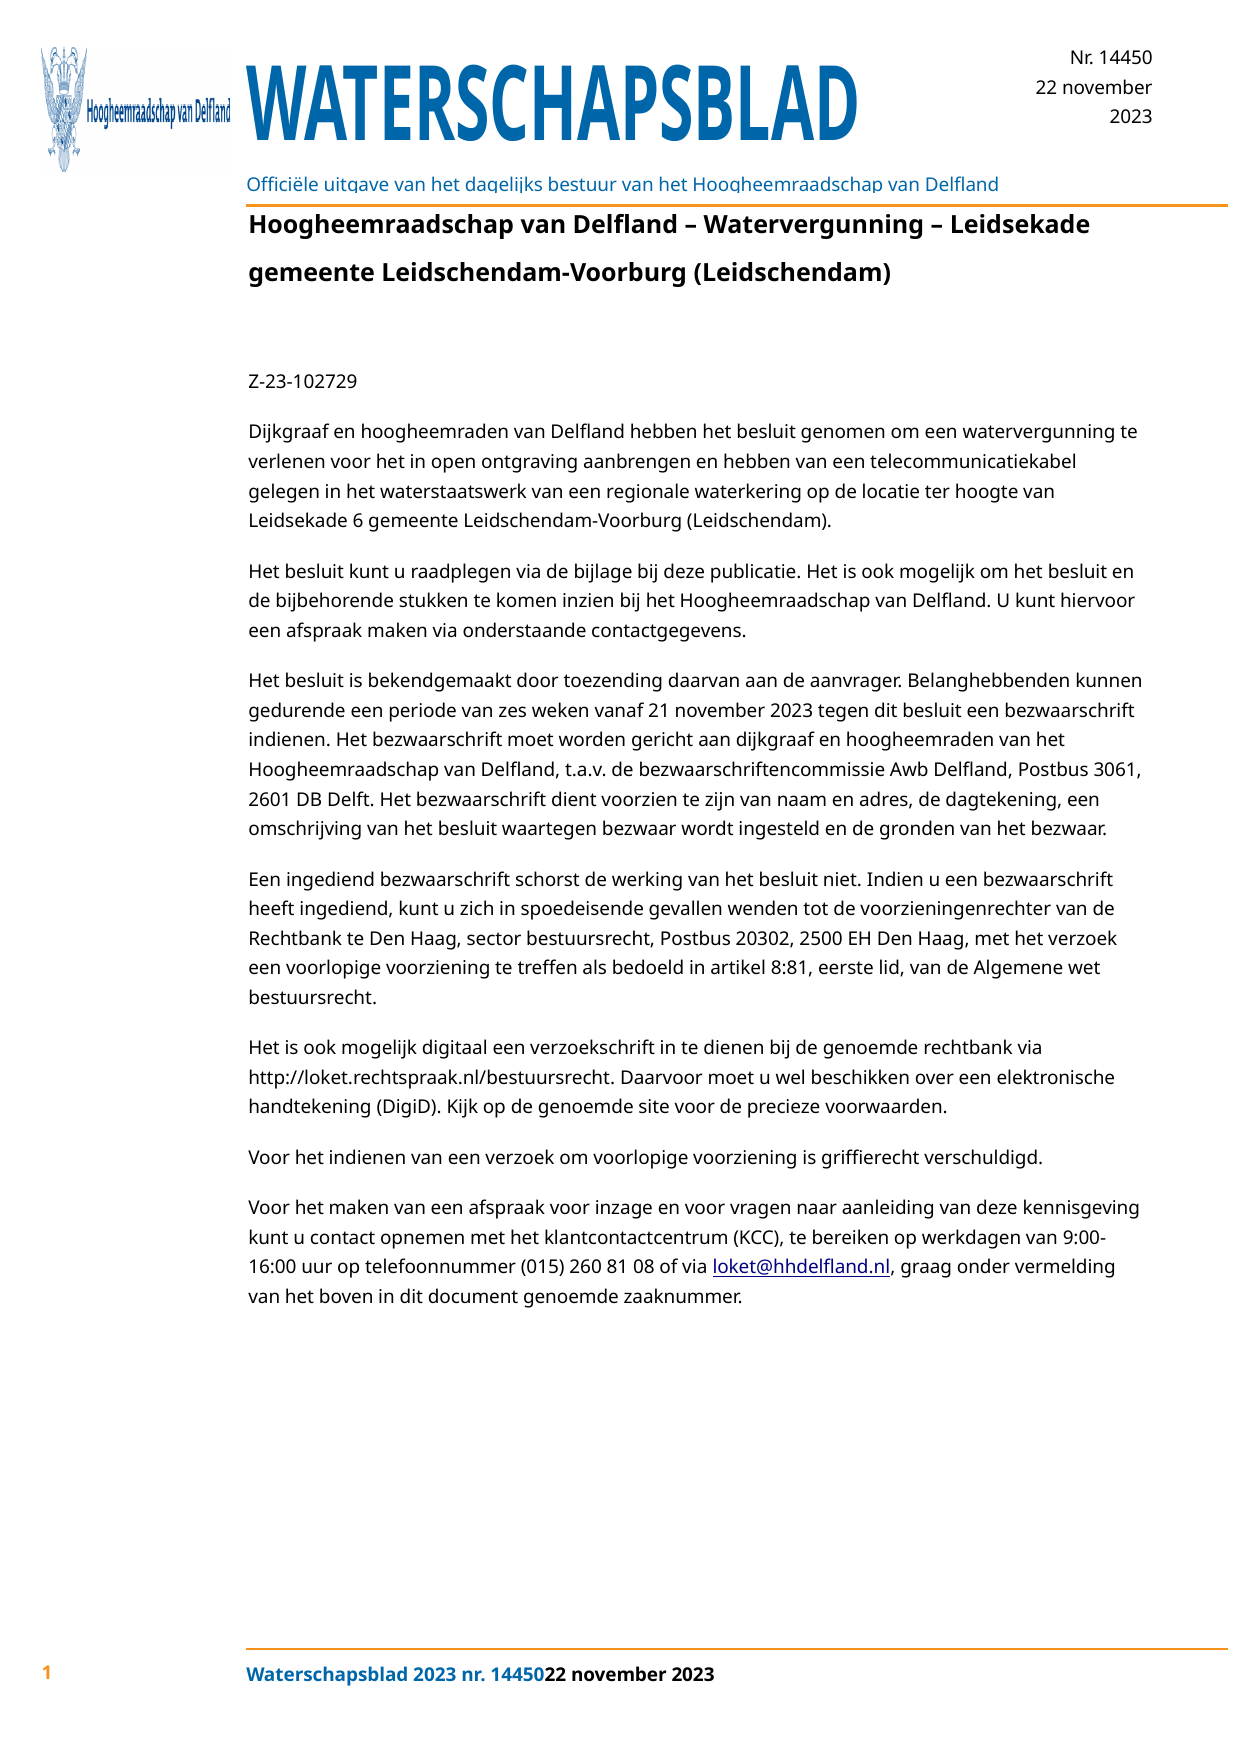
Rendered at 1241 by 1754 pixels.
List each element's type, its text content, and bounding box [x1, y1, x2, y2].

text Z-23-102729 [248, 368, 1152, 394]
text Het besluit kunt u raadplegen via de bijlage bij deze publicatie. Het is ook mogelijk om het besluit en de bijbehorende stukken te komen inzien bij het Hoogheemraadschap van Delfland. U kunt hiervoor een afspraak maken via onderstaande contactgegevens. [248, 558, 1152, 643]
text Hoogheemraadschap van Delfland – Watervergunning – Leidsekade gemeente Leidschendam-Voorburg (Leidschendam) [248, 207, 1152, 288]
text Het is ook mogelijk digitaal een verzoekschrift in te dienen bij de genoemde rechtbank via http://loket.rechtspraak.nl/bestuursrecht. Daarvoor moet u wel beschikken over een elektronische handtekening (DigiD). Kijk op de genoemde site voor de precieze voorwaarden. [248, 1034, 1152, 1119]
picture [41, 47, 231, 172]
text Voor het indienen van een verzoek om voorlopige voorziening is griffierecht verschuldigd. [248, 1144, 1152, 1170]
text Voor het maken van een afspraak voor inzage en voor vragen naar aanleiding van deze kennisgeving kunt u contact opnemen met het klantcontactcentrum (KCC), te bereiken op werkdagen van 9:00-16:00 uur op telefoonnummer (015) 260 81 08 of via loket@hhdelfland.nl, graag onder vermelding van het boven in dit document genoemde zaaknummer. [248, 1194, 1152, 1309]
text Het besluit is bekendgemaakt door toezending daarvan aan de aanvrager. Belanghebbenden kunnen gedurende een periode van zes weken vanaf 21 november 2023 tegen dit besluit een bezwaarschrift indienen. Het bezwaarschrift moet worden gericht aan dijkgraaf en hoogheemraden van het Hoogheemraadschap van Delfland, t.a.v. de bezwaarschriftencommissie Awb Delfland, Postbus 3061, 2601 DB Delft. Het bezwaarschrift dient voorzien te zijn van naam en adres, de dagtekening, een omschrijving van het besluit waartegen bezwaar wordt ingesteld en de gronden van het bezwaar. [248, 667, 1152, 841]
text Een ingediend bezwaarschrift schorst de werking van het besluit niet. Indien u een bezwaarschrift heeft ingediend, kunt u zich in spoedeisende gevallen wenden tot de voorzieningenrechter van de Rechtbank te Den Haag, sector bestuursrecht, Postbus 20302, 2500 EH Den Haag, met het verzoek een voorlopige voorziening te treffen als bedoeld in artikel 8:81, eerste lid, van de Algemene wet bestuursrecht. [248, 866, 1152, 1010]
text Dijkgraaf en hoogheemraden van Delfland hebben het besluit genomen om een watervergunning te verlenen voor het in open ontgraving aanbrengen en hebben van een telecommunicatiekabel gelegen in het waterstaatswerk van een regionale waterkering op de locatie ter hoogte van Leidsekade 6 gemeente Leidschendam-Voorburg (Leidschendam). [248, 419, 1152, 533]
